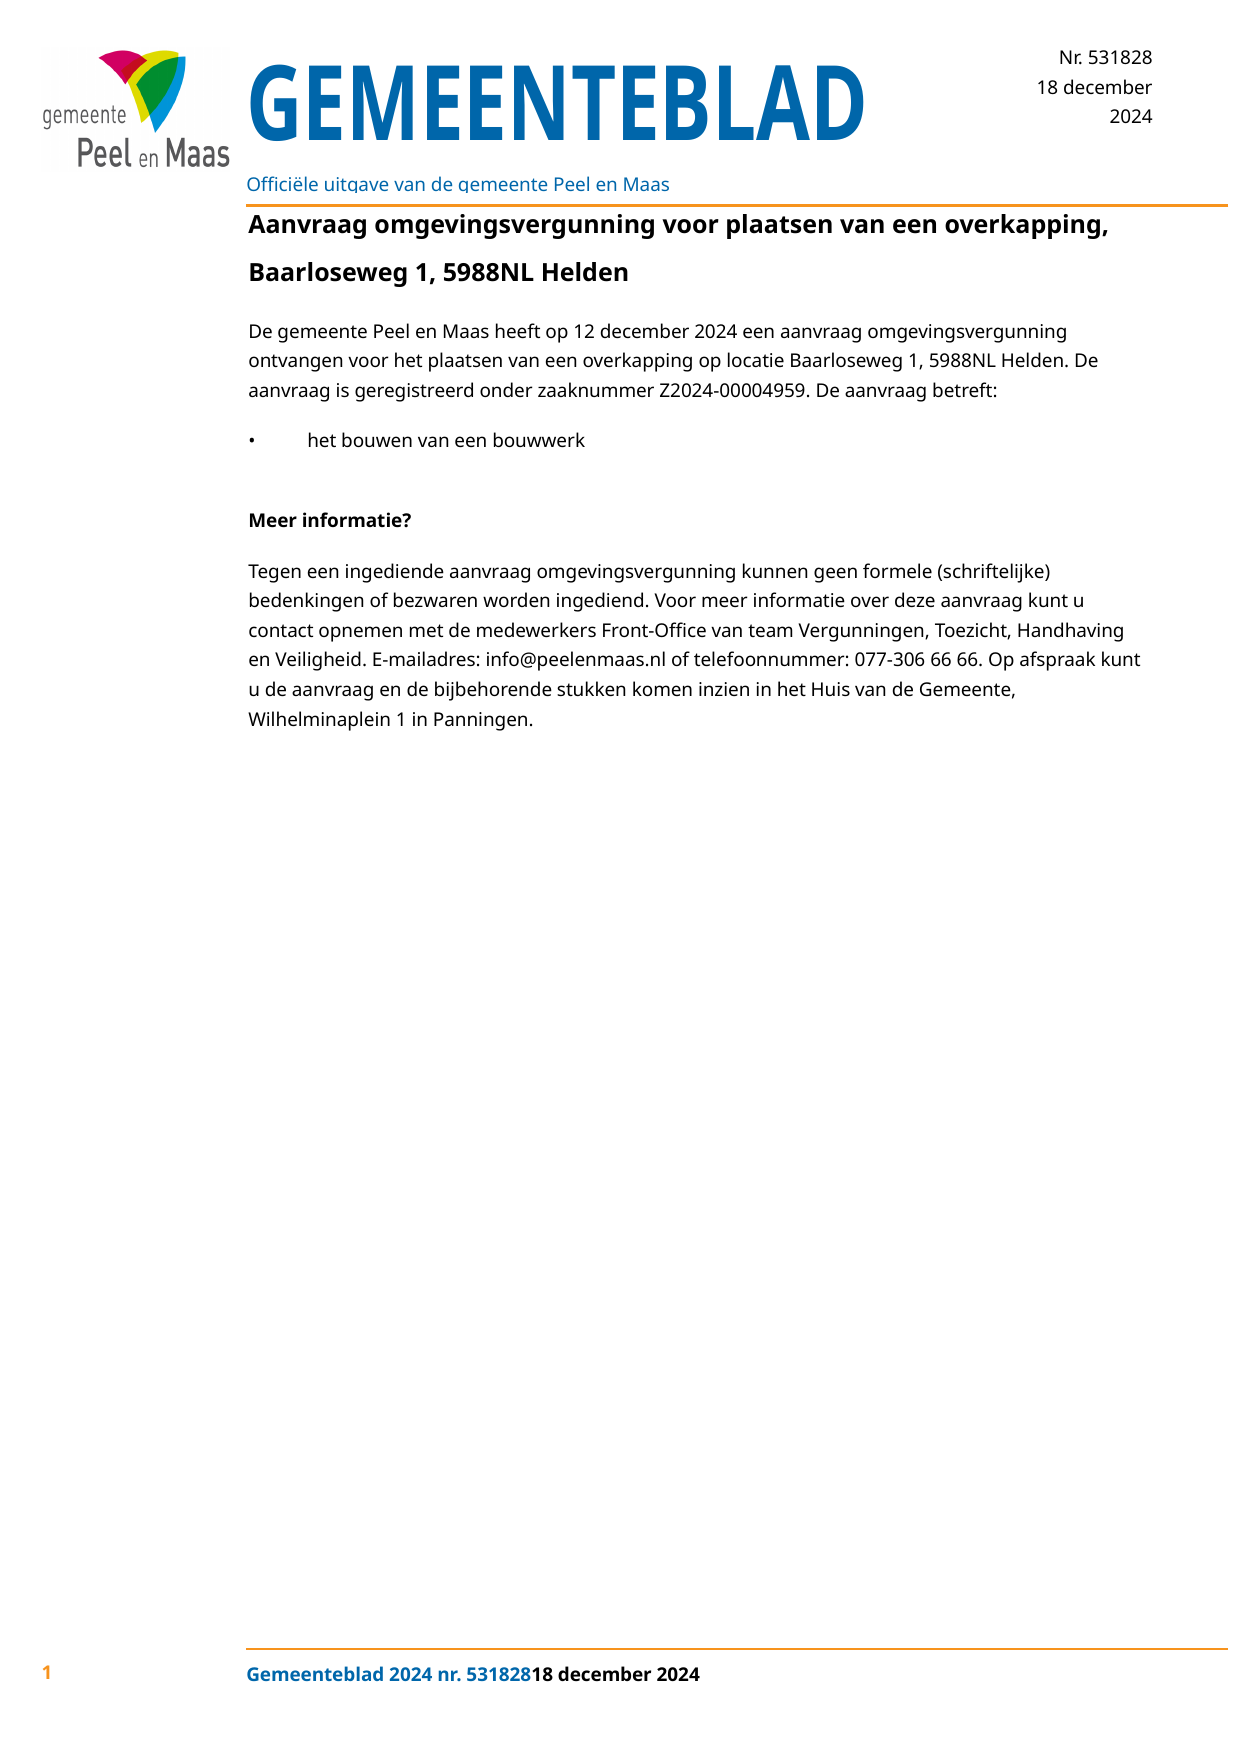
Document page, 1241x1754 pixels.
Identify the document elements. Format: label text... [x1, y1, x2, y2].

list het bouwen van een bouwwerk [248, 427, 1152, 453]
text Meer informatie? [248, 507, 1152, 533]
text Tegen een ingediende aanvraag omgevingsvergunning kunnen geen formele (schriftelijke) bedenkingen of bezwaren worden ingediend. Voor meer informatie over deze aanvraag kunt u contact opnemen met de medewerkers Front-Office van team Vergunningen, Toezicht, Handhaving en Veiligheid. E-mailadres: info@peelenmaas.nl of telefoonnummer: 077-306 66 66. Op afspraak kunt u de aanvraag en de bijbehorende stukken komen inzien in het Huis van de Gemeente, Wilhelminaplein 1 in Panningen. [248, 558, 1152, 732]
picture [41, 47, 231, 172]
text Aanvraag omgevingsvergunning voor plaatsen van een overkapping, Baarloseweg 1, 5988NL Helden [248, 207, 1152, 288]
text De gemeente Peel en Maas heeft op 12 december 2024 een aanvraag omgevingsvergunning ontvangen voor het plaatsen van een overkapping op locatie Baarloseweg 1, 5988NL Helden. De aanvraag is geregistreerd onder zaaknummer Z2024-00004959. De aanvraag betreft: [248, 318, 1152, 403]
